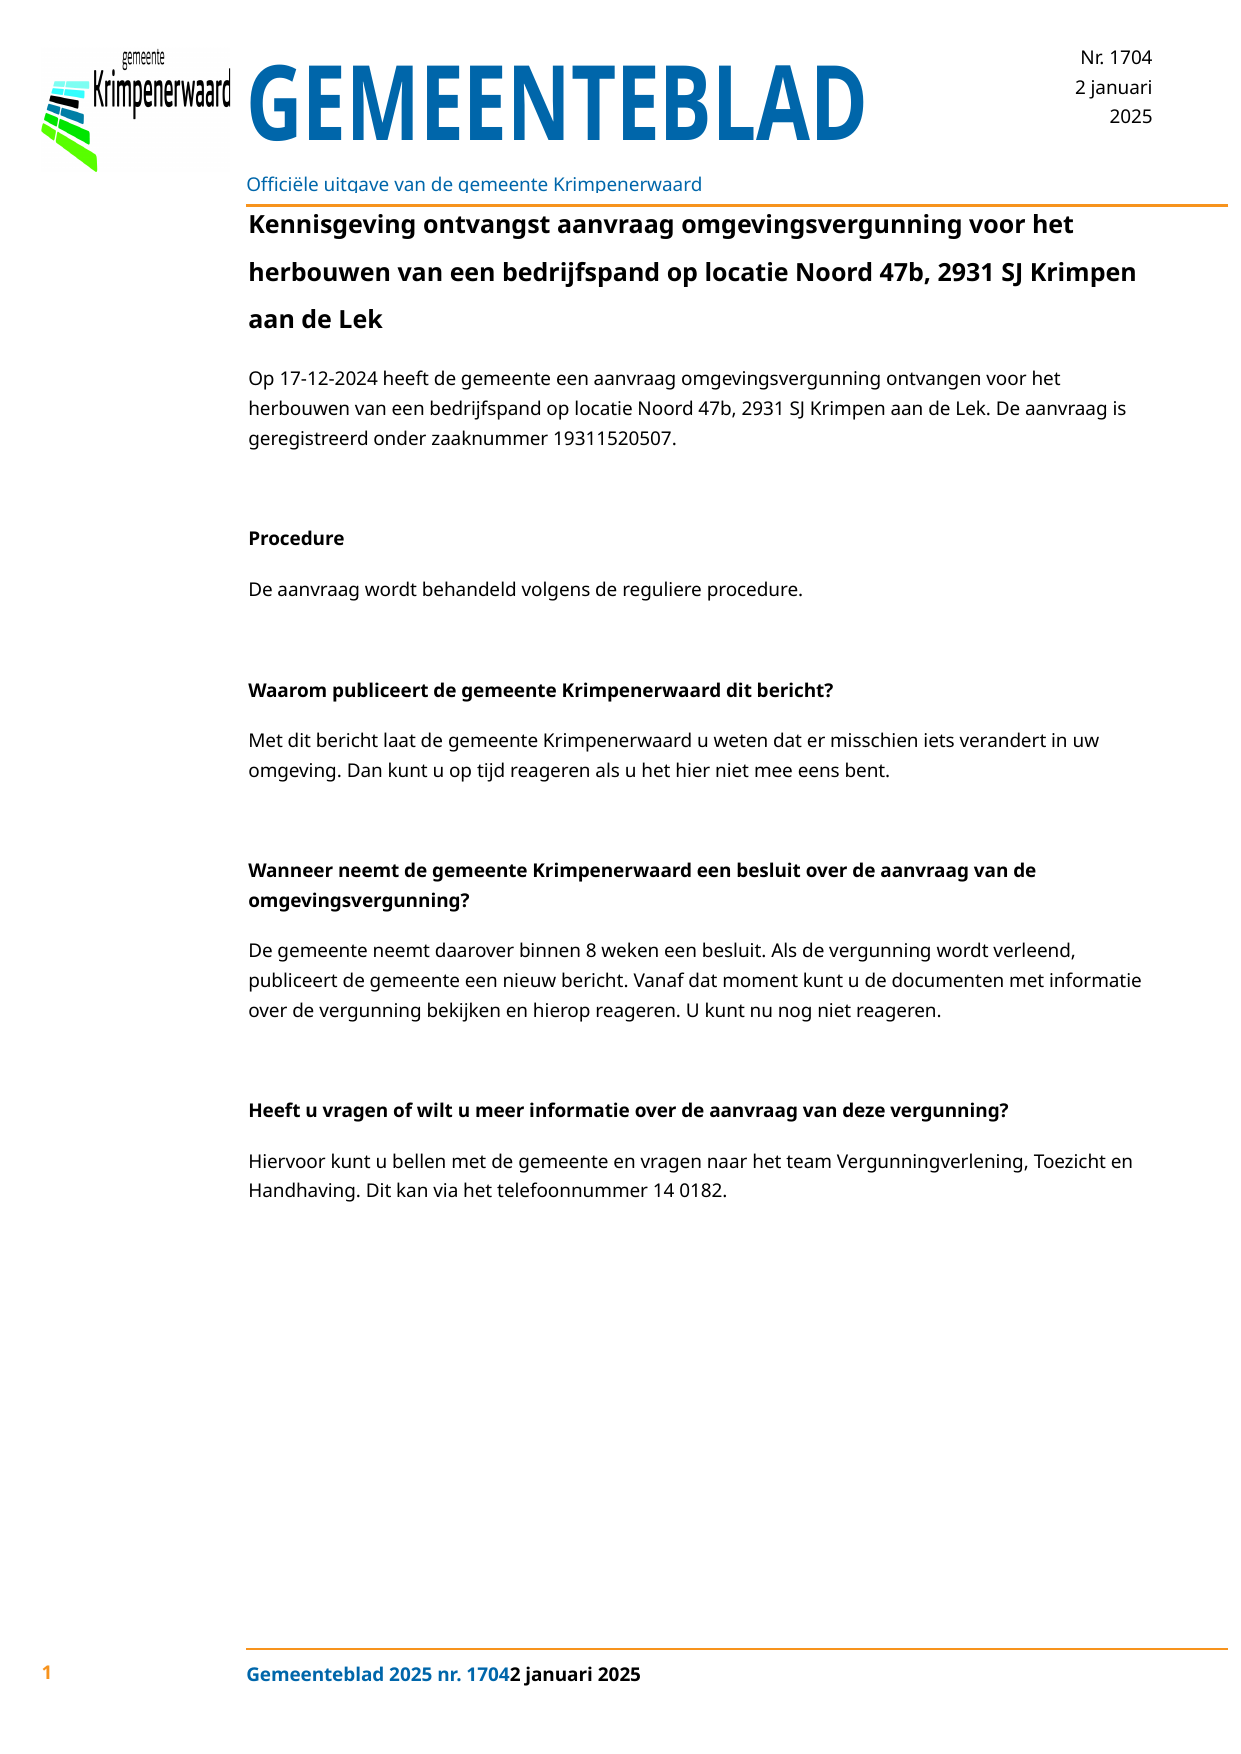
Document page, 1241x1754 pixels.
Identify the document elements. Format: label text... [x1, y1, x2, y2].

text Hiervoor kunt u bellen met de gemeente en vragen naar het team Vergunningverlening, Toezicht en Handhaving. Dit kan via het telefoonnummer 14 0182. [248, 1148, 1152, 1203]
text Waarom publiceert de gemeente Krimpenerwaard dit bericht? [248, 677, 1152, 702]
text Procedure [248, 526, 1152, 551]
text Met dit bericht laat de gemeente Krimpenerwaard u weten dat er misschien iets verandert in uw omgeving. Dan kunt u op tijd reageren als u het hier niet mee eens bent. [248, 727, 1152, 782]
text Kennisgeving ontvangst aanvraag omgevingsvergunning voor het herbouwen van een bedrijfspand op locatie Noord 47b, 2931 SJ Krimpen aan de Lek [248, 207, 1152, 336]
text Op 17-12-2024 heeft de gemeente een aanvraag omgevingsvergunning ontvangen voor het herbouwen van een bedrijfspand op locatie Noord 47b, 2931 SJ Krimpen aan de Lek. De aanvraag is geregistreerd onder zaaknummer 19311520507. [248, 366, 1152, 450]
text Heeft u vragen of wilt u meer informatie over de aanvraag van deze vergunning? [248, 1098, 1152, 1123]
text De aanvraag wordt behandeld volgens de reguliere procedure. [248, 576, 1152, 602]
text Wanneer neemt de gemeente Krimpenerwaard een besluit over de aanvraag van de omgevingsvergunning? [248, 858, 1152, 913]
text De gemeente neemt daarover binnen 8 weken een besluit. Als de vergunning wordt verleend, publiceert de gemeente een nieuw bericht. Vanaf dat moment kunt u de documenten met informatie over de vergunning bekijken en hierop reageren. U kunt nu nog niet reageren. [248, 938, 1152, 1022]
picture [41, 47, 231, 172]
